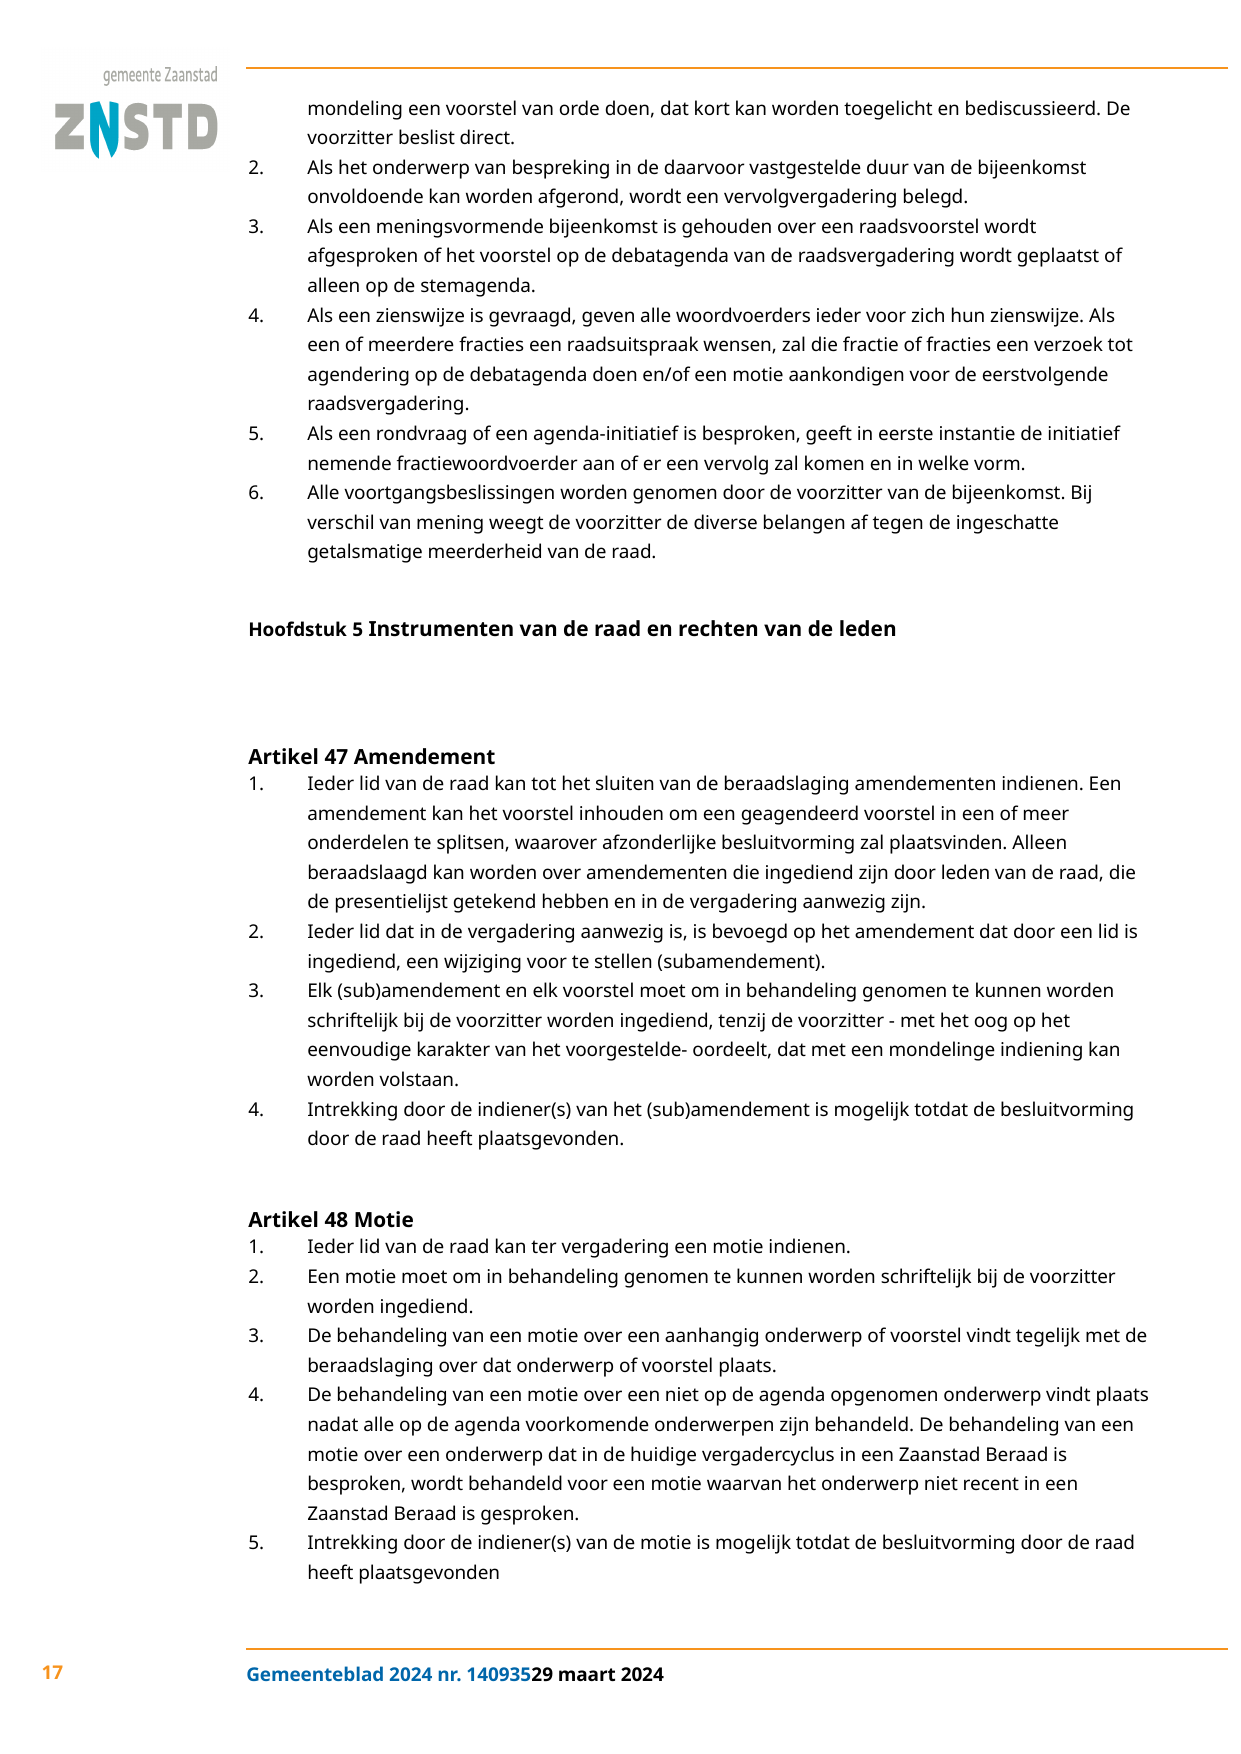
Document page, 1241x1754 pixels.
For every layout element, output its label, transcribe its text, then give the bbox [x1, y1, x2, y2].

list Alle voortgangsbeslissingen worden genomen door de voorzitter van de bijeenkomst. Bij verschil van mening weegt de voorzitter de diverse belangen af tegen de ingeschatte getalsmatige meerderheid van de raad. [248, 479, 1152, 564]
list Intrekking door de indiener(s) van de motie is mogelijk totdat de besluitvorming door de raad heeft plaatsgevonden [248, 1529, 1152, 1585]
list Elk (sub)amendement en elk voorstel moet om in behandeling genomen te kunnen worden schriftelijk bij de voorzitter worden ingediend, tenzij de voorzitter - met het oog op het eenvoudige karakter van het voorgestelde- oordeelt, dat met een mondelinge indiening kan worden volstaan. [248, 977, 1152, 1092]
text Artikel 47 Amendement [248, 742, 1152, 770]
list Intrekking door de indiener(s) van het (sub)amendement is mogelijk totdat de besluitvorming door de raad heeft plaatsgevonden. [248, 1096, 1152, 1151]
list Als een meningsvormende bijeenkomst is gehouden over een raadsvoorstel wordt afgesproken of het voorstel op de debatagenda van de raadsvergadering wordt geplaatst of alleen op de stemagenda. [248, 213, 1152, 298]
list Als het onderwerp van bespreking in de daarvoor vastgestelde duur van de bijeenkomst onvoldoende kan worden afgerond, wordt een vervolgvergadering belegd. [248, 154, 1152, 209]
list De behandeling van een motie over een aanhangig onderwerp of voorstel vindt tegelijk met de beraadslaging over dat onderwerp of voorstel plaats. [248, 1322, 1152, 1378]
list Ieder lid van de raad kan ter vergadering een motie indienen. [248, 1234, 1152, 1259]
text Hoofdstuk 5 Instrumenten van de raad en rechten van de leden [248, 614, 1152, 642]
list Als een rondvraag of een agenda-initiatief is besproken, geeft in eerste instantie de initiatief nemende fractiewoordvoerder aan of er een vervolg zal komen en in welke vorm. [248, 420, 1152, 476]
list Als een zienswijze is gevraagd, geven alle woordvoerders ieder voor zich hun zienswijze. Als een of meerdere fracties een raadsuitspraak wensen, zal die fractie of fracties een verzoek tot agendering op de debatagenda doen en/of een motie aankondigen voor de eerstvolgende raadsvergadering. [248, 302, 1152, 416]
list Ieder lid van de raad kan tot het sluiten van de beraadslaging amendementen indienen. Een amendement kan het voorstel inhouden om een geagendeerd voorstel in een of meer onderdelen te splitsen, waarover afzonderlijke besluitvorming zal plaatsvinden. Alleen beraadslaagd kan worden over amendementen die ingediend zijn door leden van de raad, die de presentielijst getekend hebben en in de vergadering aanwezig zijn. [248, 770, 1152, 914]
list mondeling een voorstel van orde doen, dat kort kan worden toegelicht en bediscussieerd. De voorzitter beslist direct. [248, 95, 1152, 150]
list Een motie moet om in behandeling genomen te kunnen worden schriftelijk bij de voorzitter worden ingediend. [248, 1263, 1152, 1319]
picture [41, 47, 231, 172]
list De behandeling van een motie over een niet op de agenda opgenomen onderwerp vindt plaats nadat alle op de agenda voorkomende onderwerpen zijn behandeld. De behandeling van een motie over een onderwerp dat in de huidige vergadercyclus in een Zaanstad Beraad is besproken, wordt behandeld voor een motie waarvan het onderwerp niet recent in een Zaanstad Beraad is gesproken. [248, 1382, 1152, 1526]
list Ieder lid dat in de vergadering aanwezig is, is bevoegd op het amendement dat door een lid is ingediend, een wijziging voor te stellen (subamendement). [248, 918, 1152, 973]
text Artikel 48 Motie [248, 1205, 1152, 1234]
